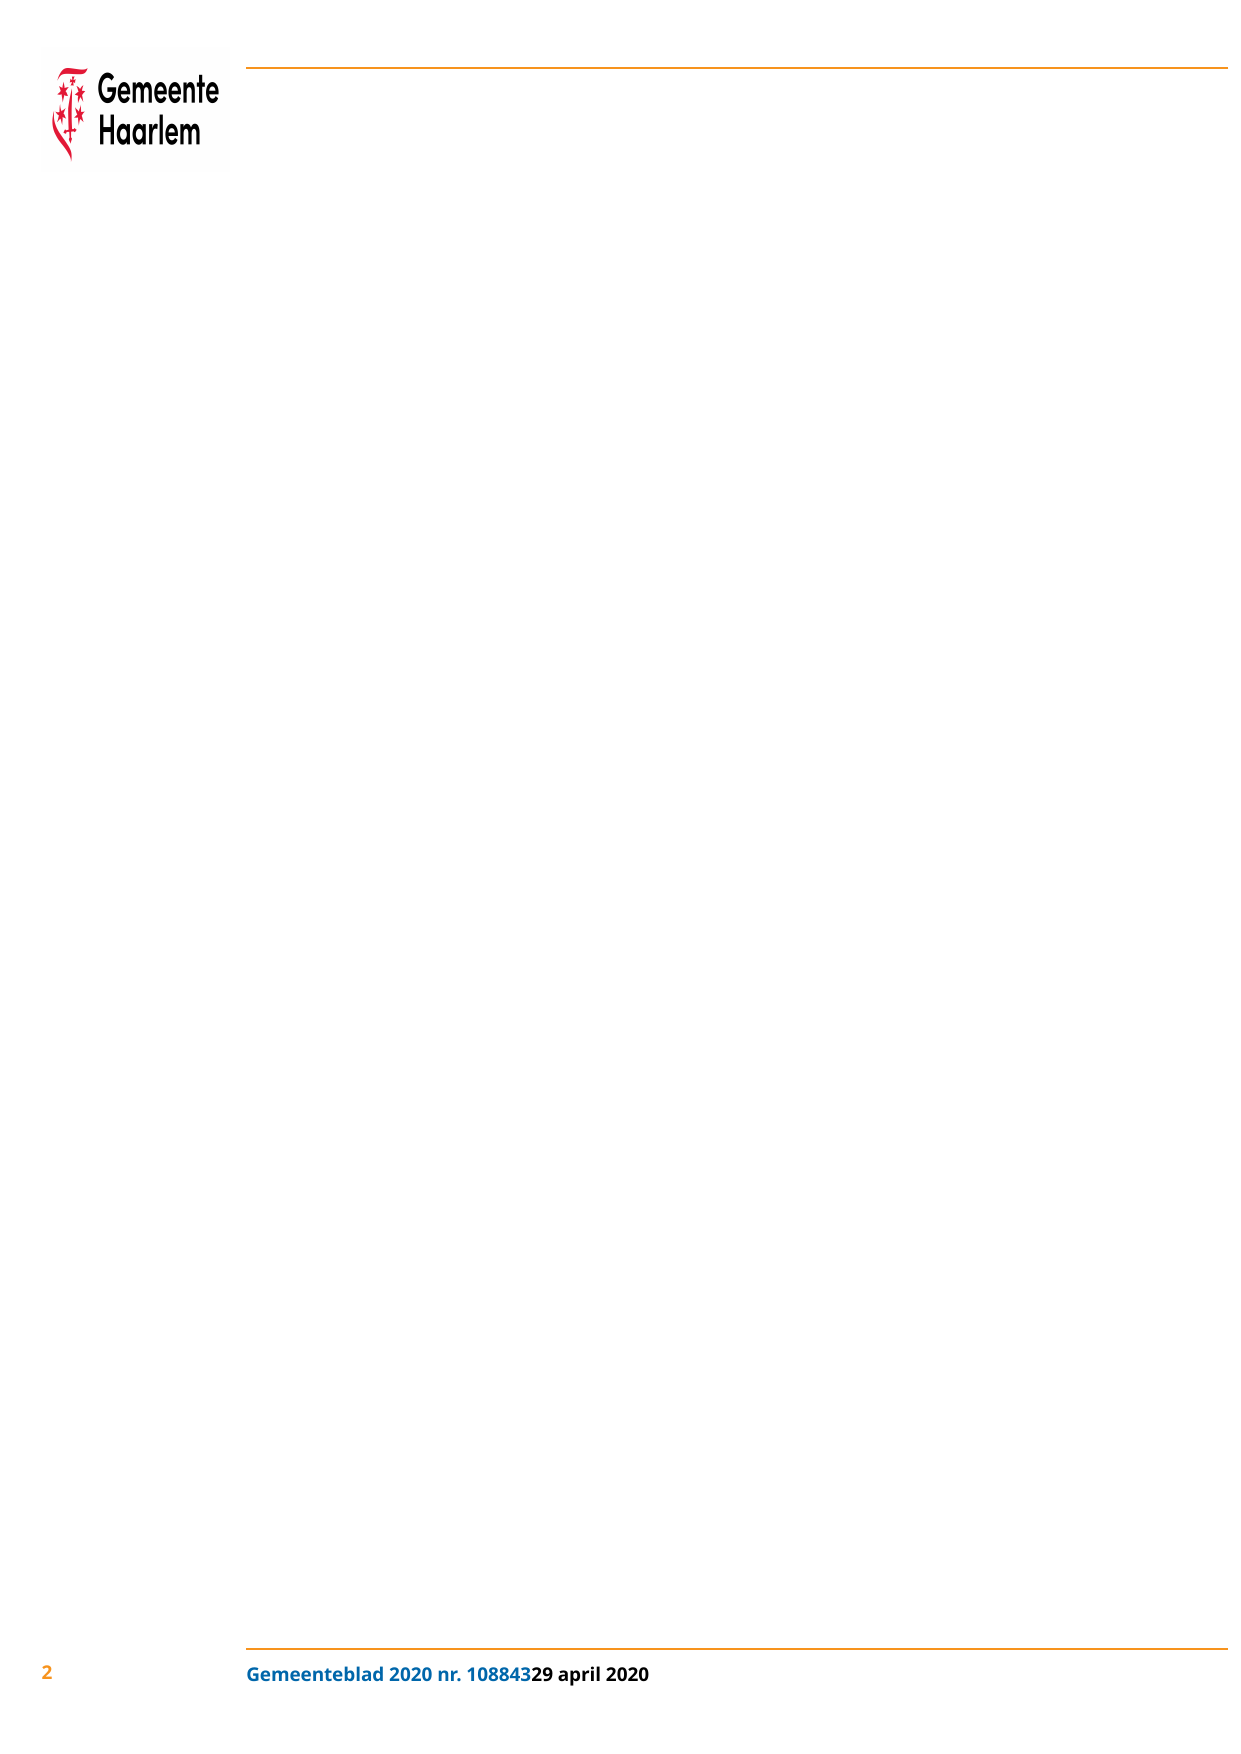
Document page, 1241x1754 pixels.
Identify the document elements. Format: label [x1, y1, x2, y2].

picture [41, 47, 231, 172]
